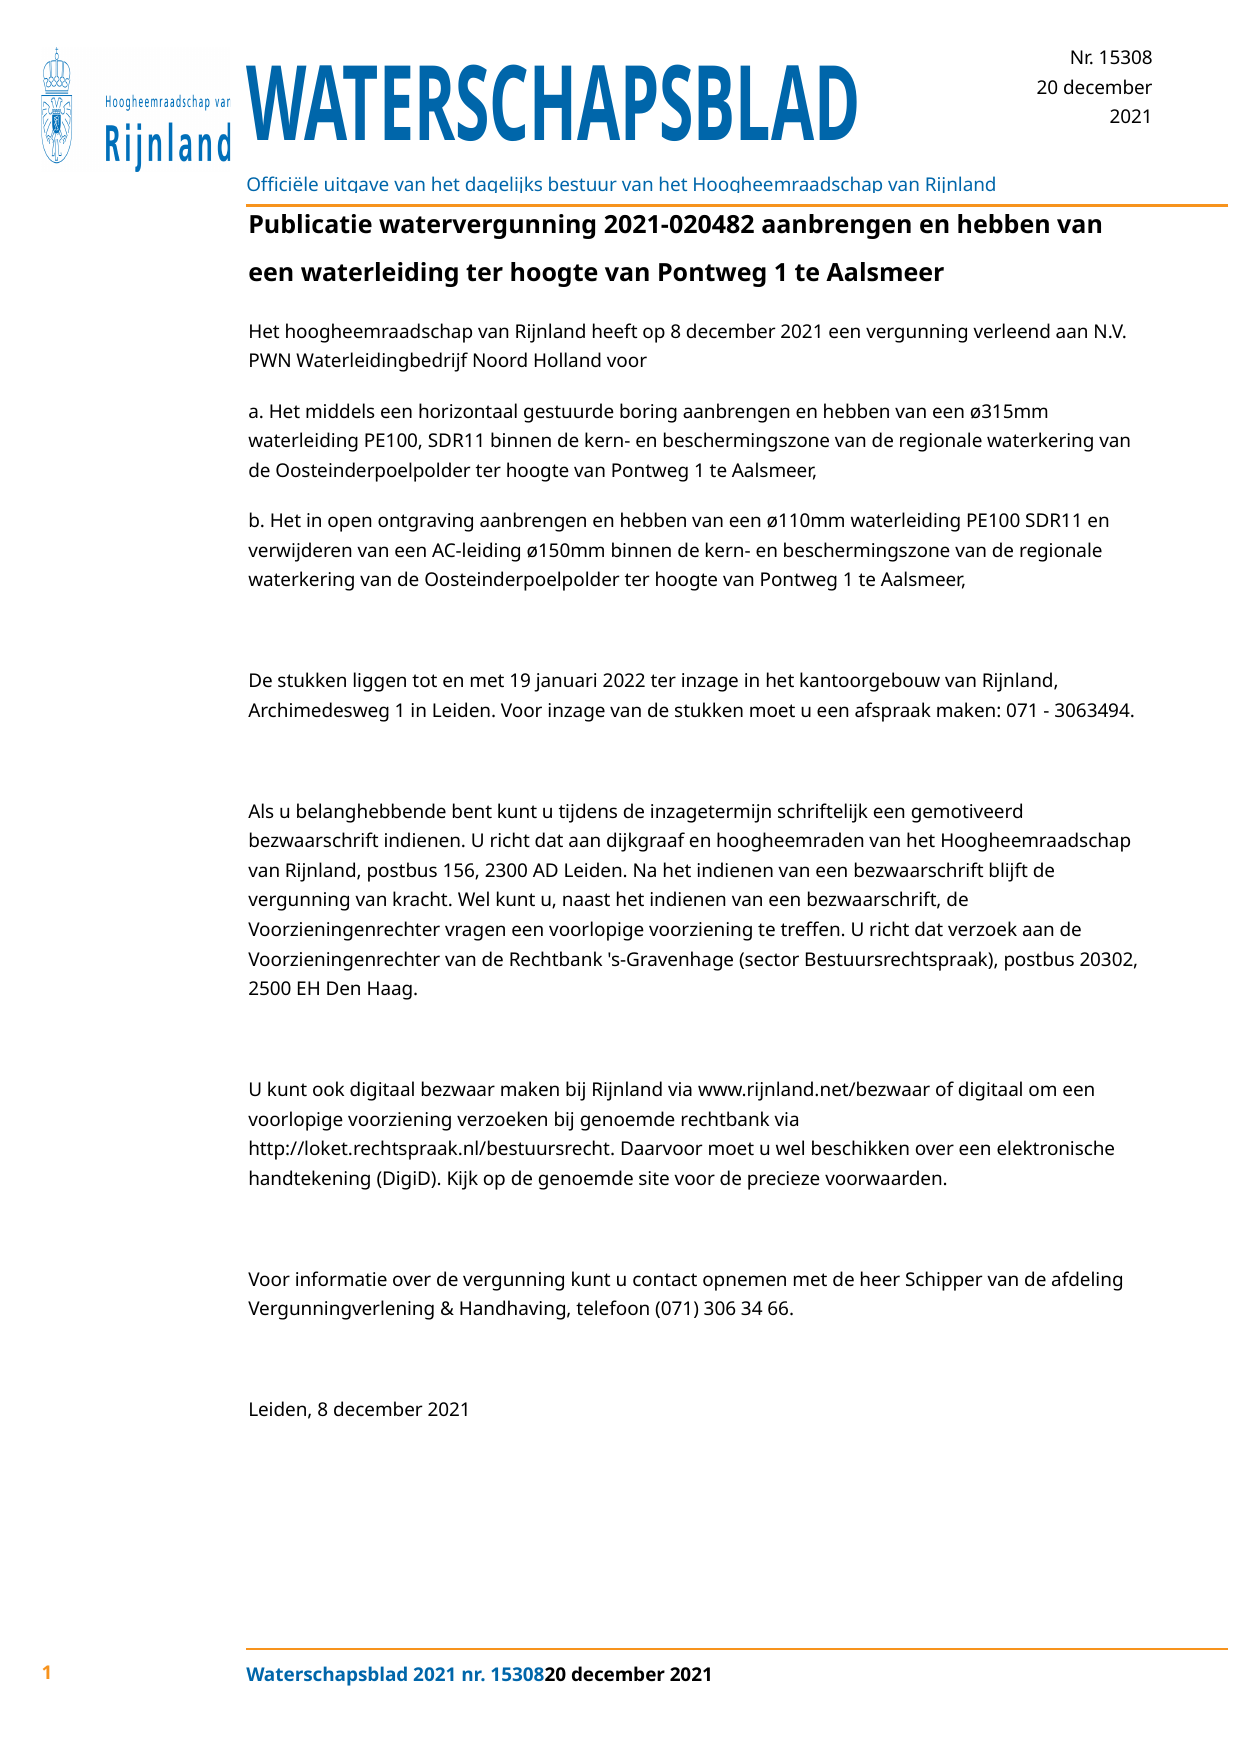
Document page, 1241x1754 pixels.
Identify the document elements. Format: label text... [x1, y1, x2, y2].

text Publicatie watervergunning 2021-020482 aanbrengen en hebben van een waterleiding ter hoogte van Pontweg 1 te Aalsmeer [248, 207, 1152, 288]
text a. Het middels een horizontaal gestuurde boring aanbrengen en hebben van een ø315mm waterleiding PE100, SDR11 binnen de kern- en beschermingszone van de regionale waterkering van de Oosteinderpoelpolder ter hoogte van Pontweg 1 te Aalsmeer, [248, 398, 1152, 483]
text De stukken liggen tot en met 19 januari 2022 ter inzage in het kantoorgebouw van Rijnland, Archimedesweg 1 in Leiden. Voor inzage van de stukken moet u een afspraak maken: 071 - 3063494. [248, 667, 1152, 723]
text b. Het in open ontgraving aanbrengen en hebben van een ø110mm waterleiding PE100 SDR11 en verwijderen van een AC-leiding ø150mm binnen de kern- en beschermingszone van de regionale waterkering van de Oosteinderpoelpolder ter hoogte van Pontweg 1 te Aalsmeer, [248, 507, 1152, 592]
text U kunt ook digitaal bezwaar maken bij Rijnland via www.rijnland.net/bezwaar of digitaal om een voorlopige voorziening verzoeken bij genoemde rechtbank via http://loket.rechtspraak.nl/bestuursrecht. Daarvoor moet u wel beschikken over een elektronische handtekening (DigiD). Kijk op de genoemde site voor de precieze voorwaarden. [248, 1076, 1152, 1191]
text Als u belanghebbende bent kunt u tijdens de inzagetermijn schriftelijk een gemotiveerd bezwaarschrift indienen. U richt dat aan dijkgraaf en hoogheemraden van het Hoogheemraadschap van Rijnland, postbus 156, 2300 AD Leiden. Na het indienen van een bezwaarschrift blijft de vergunning van kracht. Wel kunt u, naast het indienen van een bezwaarschrift, de Voorzieningenrechter vragen een voorlopige voorziening te treffen. U richt dat verzoek aan de Voorzieningenrechter van de Rechtbank 's-Gravenhage (sector Bestuursrechtspraak), postbus 20302, 2500 EH Den Haag. [248, 798, 1152, 1001]
text Voor informatie over de vergunning kunt u contact opnemen met de heer Schipper van de afdeling Vergunningverlening & Handhaving, telefoon (071) 306 34 66. [248, 1266, 1152, 1321]
text Leiden, 8 december 2021 [248, 1396, 1152, 1422]
text Het hoogheemraadschap van Rijnland heeft op 8 december 2021 een vergunning verleend aan N.V. PWN Waterleidingbedrijf Noord Holland voor [248, 318, 1152, 373]
picture [41, 47, 231, 172]
